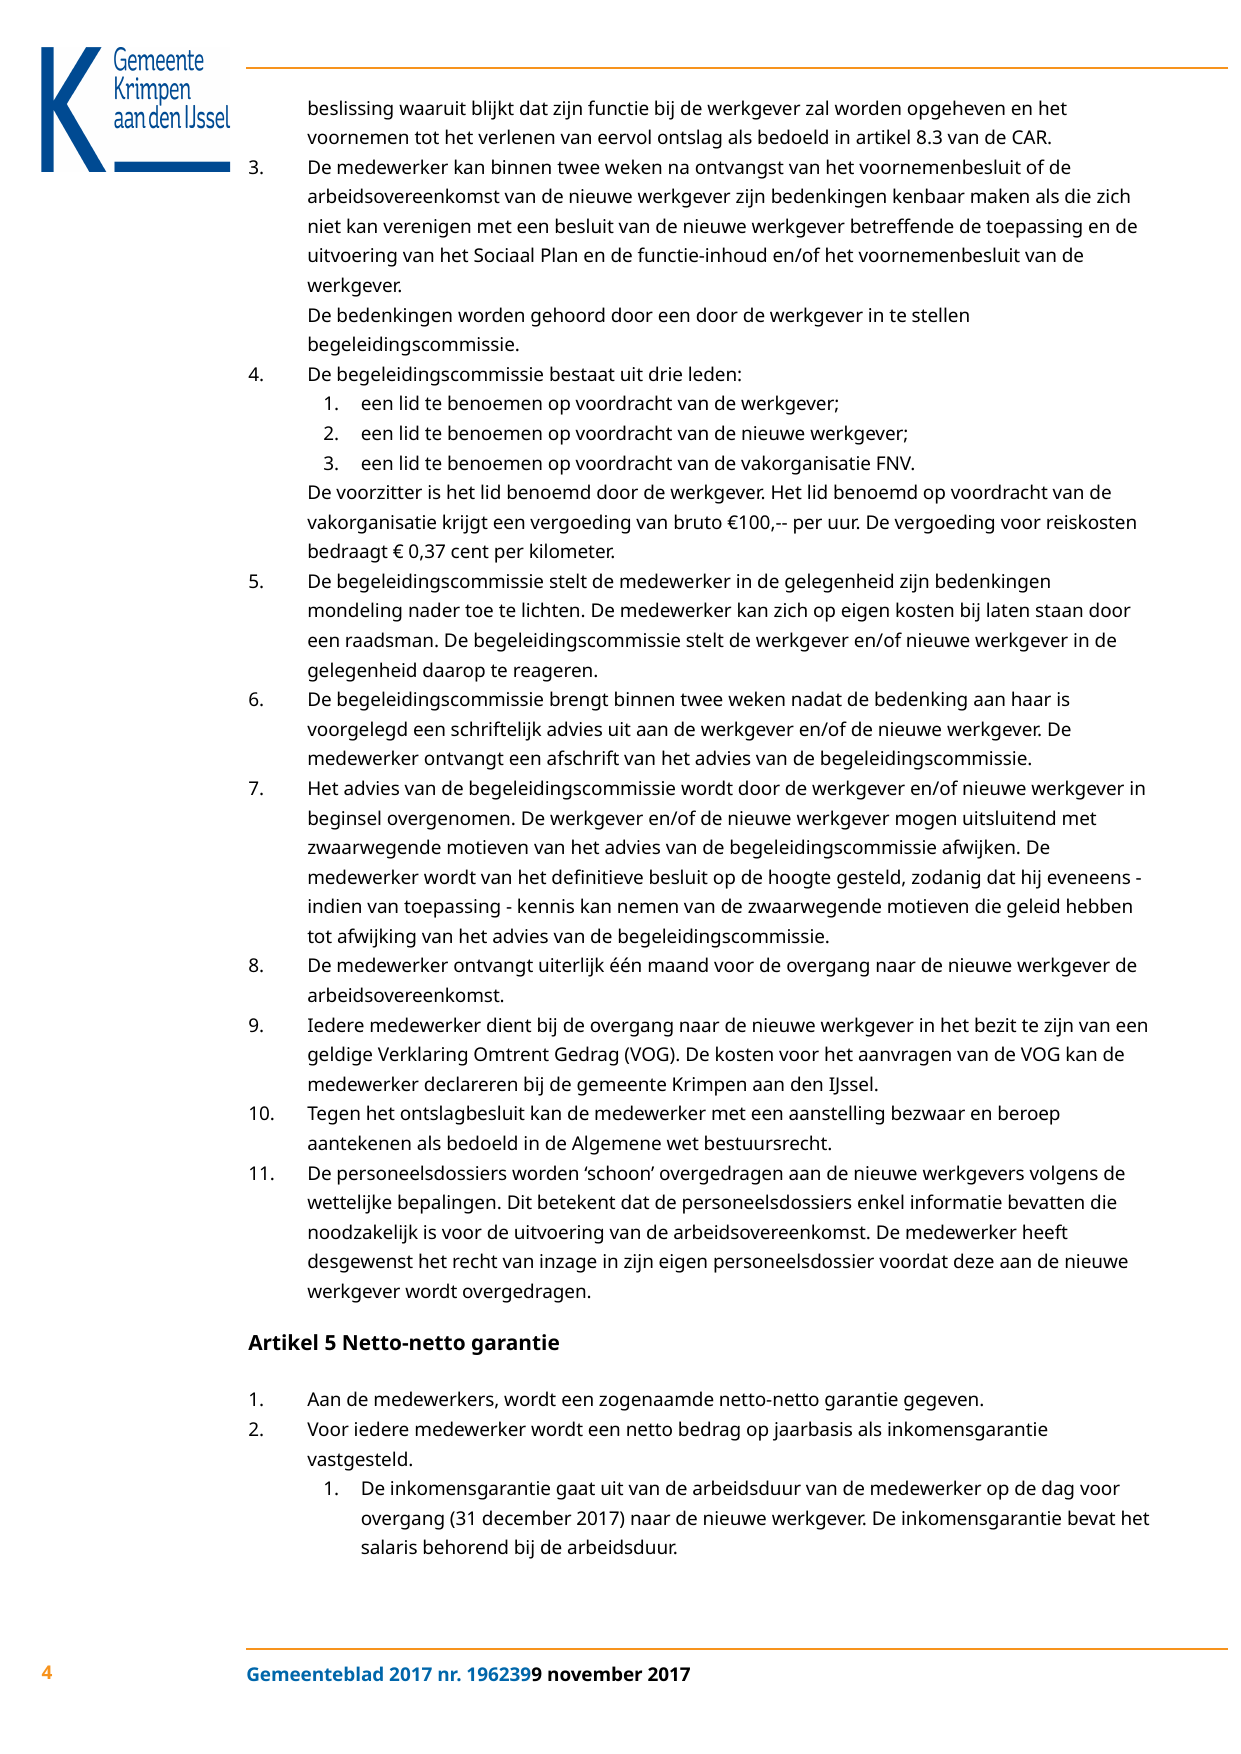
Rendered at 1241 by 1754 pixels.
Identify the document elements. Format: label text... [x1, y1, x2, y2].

list Aan de medewerkers, wordt een zogenaamde netto-netto garantie gegeven. [248, 1387, 1152, 1412]
text Artikel 5 Netto-netto garantie [248, 1328, 1152, 1357]
list een lid te benoemen op voordracht van de vakorganisatie FNV. [323, 450, 1152, 476]
list De inkomensgarantie gaat uit van de arbeidsduur van de medewerker op de dag voor overgang (31 december 2017) naar de nieuwe werkgever. De inkomensgarantie bevat het salaris behorend bij de arbeidsduur. [323, 1475, 1152, 1560]
list De begeleidingscommissie bestaat uit drie leden: [248, 361, 1152, 387]
picture [41, 47, 231, 172]
list De medewerker kan binnen twee weken na ontvangst van het voornemenbesluit of de arbeidsovereenkomst van de nieuwe werkgever zijn bedenkingen kenbaar maken als die zich niet kan verenigen met een besluit van de nieuwe werkgever betreffende de toepassing en de uitvoering van het Sociaal Plan en de functie-inhoud en/of het voornemenbesluit van de werkgever. [248, 154, 1152, 298]
list Voor iedere medewerker wordt een netto bedrag op jaarbasis als inkomensgarantie vastgesteld. [248, 1416, 1152, 1471]
list Iedere medewerker dient bij de overgang naar de nieuwe werkgever in het bezit te zijn van een geldige Verklaring Omtrent Gedrag (VOG). De kosten voor het aanvragen van de VOG kan de medewerker declareren bij de gemeente Krimpen aan den IJssel. [248, 1012, 1152, 1097]
list een lid te benoemen op voordracht van de werkgever; [323, 391, 1152, 416]
list een lid te benoemen op voordracht van de nieuwe werkgever; [323, 420, 1152, 446]
list De medewerker ontvangt uiterlijk één maand voor de overgang naar de nieuwe werkgever de arbeidsovereenkomst. [248, 953, 1152, 1008]
list beslissing waaruit blijkt dat zijn functie bij de werkgever zal worden opgeheven en het voornemen tot het verlenen van eervol ontslag als bedoeld in artikel 8.3 van de CAR. [248, 95, 1152, 150]
list Tegen het ontslagbesluit kan de medewerker met een aanstelling bezwaar en beroep aantekenen als bedoeld in de Algemene wet bestuursrecht. [248, 1101, 1152, 1156]
list De voorzitter is het lid benoemd door de werkgever. Het lid benoemd op voordracht van de vakorganisatie krijgt een vergoeding van bruto €100,-- per uur. De vergoeding voor reiskosten bedraagt € 0,37 cent per kilometer. [248, 479, 1152, 564]
list Het advies van de begeleidingscommissie wordt door de werkgever en/of nieuwe werkgever in beginsel overgenomen. De werkgever en/of de nieuwe werkgever mogen uitsluitend met zwaarwegende motieven van het advies van de begeleidingscommissie afwijken. De medewerker wordt van het definitieve besluit op de hoogte gesteld, zodanig dat hij eveneens - indien van toepassing - kennis kan nemen van de zwaarwegende motieven die geleid hebben tot afwijking van het advies van de begeleidingscommissie. [248, 775, 1152, 949]
list De begeleidingscommissie brengt binnen twee weken nadat de bedenking aan haar is voorgelegd een schriftelijk advies uit aan de werkgever en/of de nieuwe werkgever. De medewerker ontvangt een afschrift van het advies van de begeleidingscommissie. [248, 686, 1152, 771]
list De bedenkingen worden gehoord door een door de werkgever in te stellen begeleidingscommissie. [248, 302, 1152, 357]
list De personeelsdossiers worden ‘schoon’ overgedragen aan de nieuwe werkgevers volgens de wettelijke bepalingen. Dit betekent dat de personeelsdossiers enkel informatie bevatten die noodzakelijk is voor de uitvoering van de arbeidsovereenkomst. De medewerker heeft desgewenst het recht van inzage in zijn eigen personeelsdossier voordat deze aan de nieuwe werkgever wordt overgedragen. [248, 1160, 1152, 1304]
list De begeleidingscommissie stelt de medewerker in de gelegenheid zijn bedenkingen mondeling nader toe te lichten. De medewerker kan zich op eigen kosten bij laten staan door een raadsman. De begeleidingscommissie stelt de werkgever en/of nieuwe werkgever in de gelegenheid daarop te reageren. [248, 568, 1152, 683]
